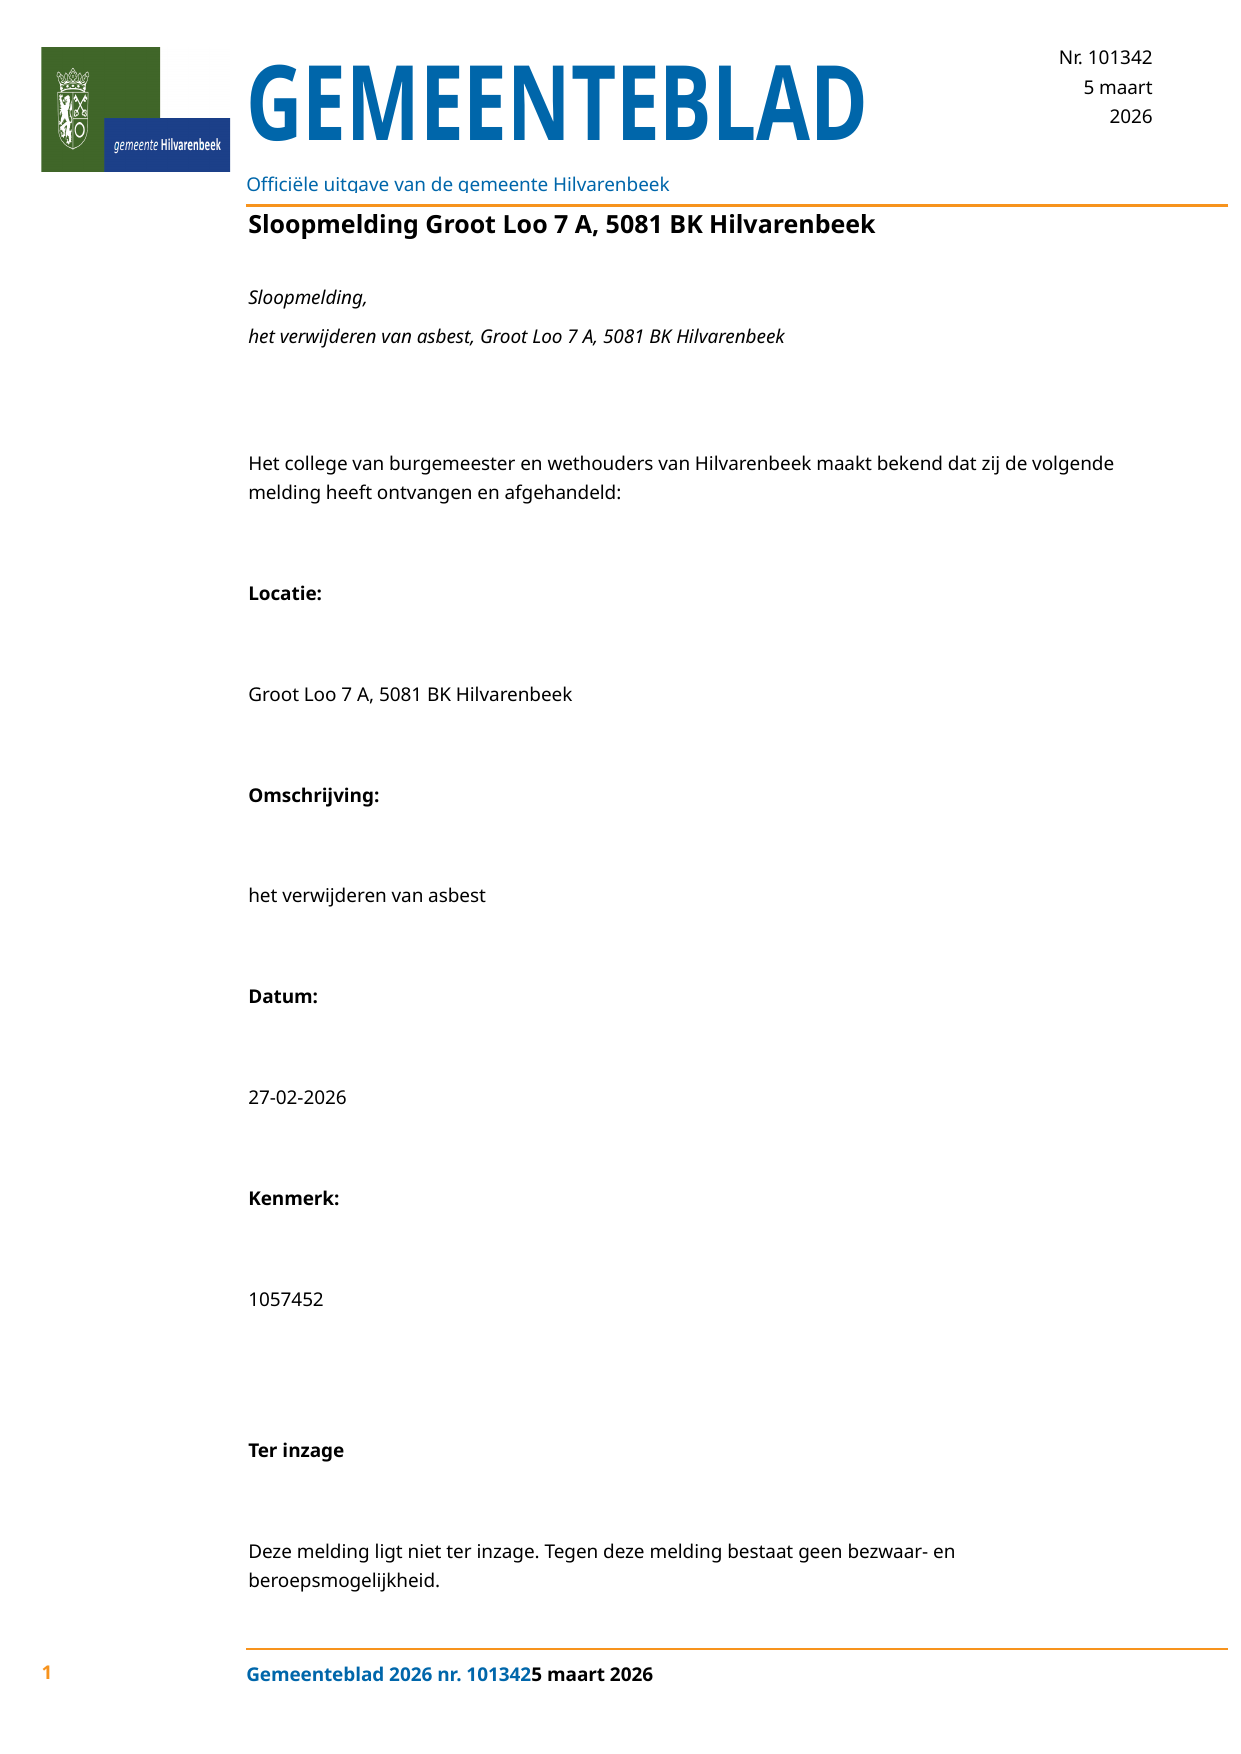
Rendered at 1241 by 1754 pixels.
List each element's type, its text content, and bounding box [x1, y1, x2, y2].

text Groot Loo 7 A, 5081 BK Hilvarenbeek [248, 681, 1152, 707]
text het verwijderen van asbest [248, 883, 1152, 908]
text 1057452 [248, 1286, 1152, 1312]
text Sloopmelding Groot Loo 7 A, 5081 BK Hilvarenbeek [248, 207, 1152, 241]
text Kenmerk: [248, 1185, 1152, 1211]
text Datum: [248, 983, 1152, 1009]
text Ter inzage [248, 1437, 1152, 1463]
text Sloopmelding, [248, 284, 1152, 309]
text Omschrijving: [248, 782, 1152, 807]
text 27-02-2026 [248, 1084, 1152, 1110]
text het verwijderen van asbest, Groot Loo 7 A, 5081 BK Hilvarenbeek [248, 323, 1152, 349]
picture [41, 47, 231, 172]
text Het college van burgemeester en wethouders van Hilvarenbeek maakt bekend dat zij de volgende melding heeft ontvangen en afgehandeld: [248, 450, 1152, 505]
text Locatie: [248, 580, 1152, 606]
text Deze melding ligt niet ter inzage. Tegen deze melding bestaat geen bezwaar- en beroepsmogelijkheid. [248, 1538, 1152, 1593]
